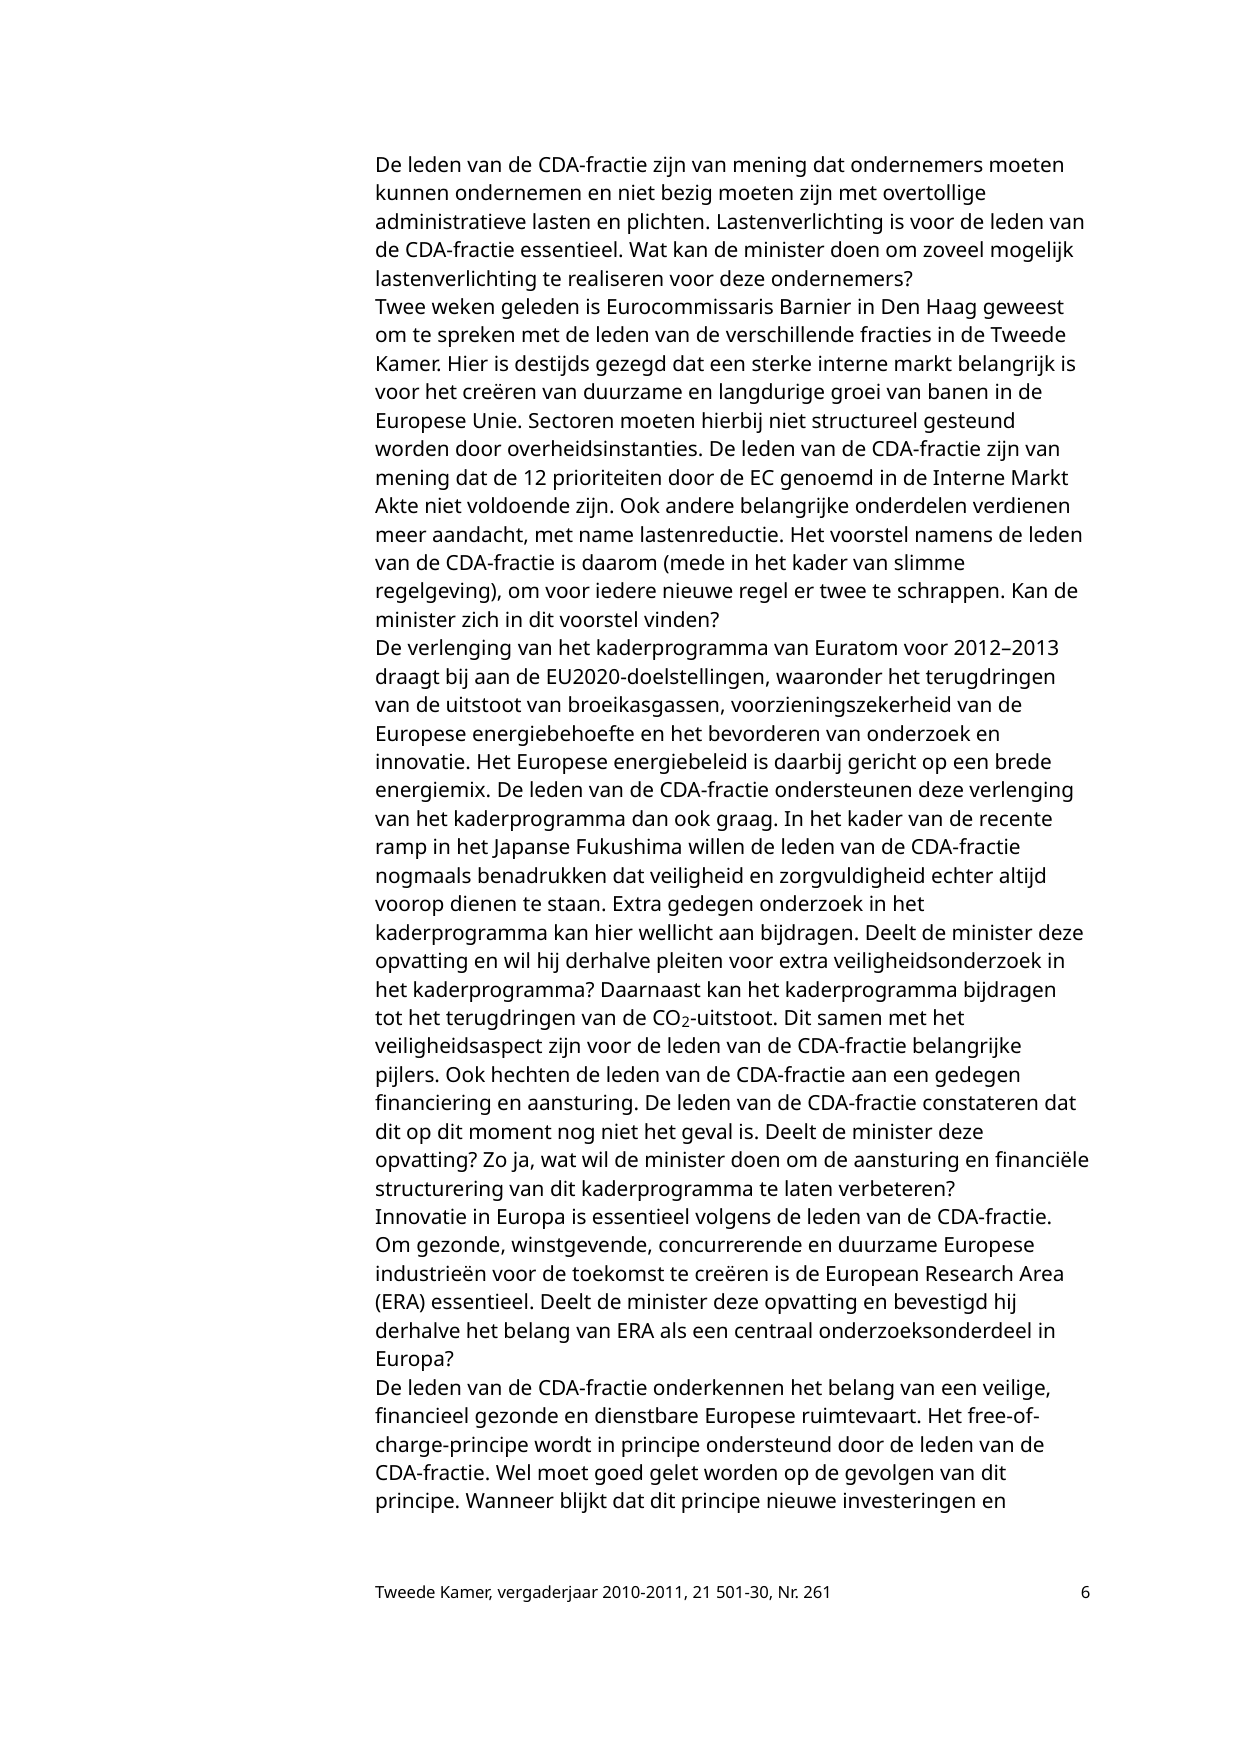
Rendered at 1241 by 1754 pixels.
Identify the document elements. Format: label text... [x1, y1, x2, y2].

text Twee weken geleden is Eurocommissaris Barnier in Den Haag geweest om te spreken met de leden van de verschillende fracties in de Tweede Kamer. Hier is destijds gezegd dat een sterke interne markt belangrijk is voor het creëren van duurzame en langdurige groei van banen in de Europese Unie. Sectoren moeten hierbij niet structureel gesteund worden door overheidsinstanties. De leden van de CDA-fractie zijn van mening dat de 12 prioriteiten door de EC genoemd in de Interne Markt Akte niet voldoende zijn. Ook andere belangrijke onderdelen verdienen meer aandacht, met name lastenreductie. Het voorstel namens de leden van de CDA-fractie is daarom (mede in het kader van slimme regelgeving), om voor iedere nieuwe regel er twee te schrappen. Kan de minister zich in dit voorstel vinden? [375, 292, 1090, 633]
text De leden van de CDA-fractie onderkennen het belang van een veilige, financieel gezonde en dienstbare Europese ruimtevaart. Het free-of-charge-principe wordt in principe ondersteund door de leden van de CDA-fractie. Wel moet goed gelet worden op de gevolgen van dit principe. Wanneer blijkt dat dit principe nieuwe investeringen en [375, 1373, 1090, 1515]
text De leden van de CDA-fractie zijn van mening dat ondernemers moeten kunnen ondernemen en niet bezig moeten zijn met overtollige administratieve lasten en plichten. Lastenverlichting is voor de leden van de CDA-fractie essentieel. Wat kan de minister doen om zoveel mogelijk lastenverlichting te realiseren voor deze ondernemers? [375, 150, 1090, 292]
text Innovatie in Europa is essentieel volgens de leden van de CDA-fractie. Om gezonde, winstgevende, concurrerende en duurzame Europese industrieën voor de toekomst te creëren is de European Research Area (ERA) essentieel. Deelt de minister deze opvatting en bevestigd hij derhalve het belang van ERA als een centraal onderzoeksonderdeel in Europa? [375, 1202, 1090, 1373]
text De verlenging van het kaderprogramma van Euratom voor 2012–2013 draagt bij aan de EU2020-doelstellingen, waaronder het terugdringen van de uitstoot van broeikasgassen, voorzieningszekerheid van de Europese energiebehoefte en het bevorderen van onderzoek en innovatie. Het Europese energiebeleid is daarbij gericht op een brede energiemix. De leden van de CDA-fractie ondersteunen deze verlenging van het kaderprogramma dan ook graag. In het kader van de recente ramp in het Japanse Fukushima willen de leden van de CDA-fractie nogmaals benadrukken dat veiligheid en zorgvuldigheid echter altijd voorop dienen te staan. Extra gedegen onderzoek in het kaderprogramma kan hier wellicht aan bijdragen. Deelt de minister deze opvatting en wil hij derhalve pleiten voor extra veiligheidsonderzoek in het kaderprogramma? Daarnaast kan het kaderprogramma bijdragen tot het terugdringen van de CO2-uitstoot. Dit samen met het veiligheidsaspect zijn voor de leden van de CDA-fractie belangrijke pijlers. Ook hechten de leden van de CDA-fractie aan een gedegen financiering en aansturing. De leden van de CDA-fractie constateren dat dit op dit moment nog niet het geval is. Deelt de minister deze opvatting? Zo ja, wat wil de minister doen om de aansturing en financiële structurering van dit kaderprogramma te laten verbeteren? [375, 633, 1090, 1202]
